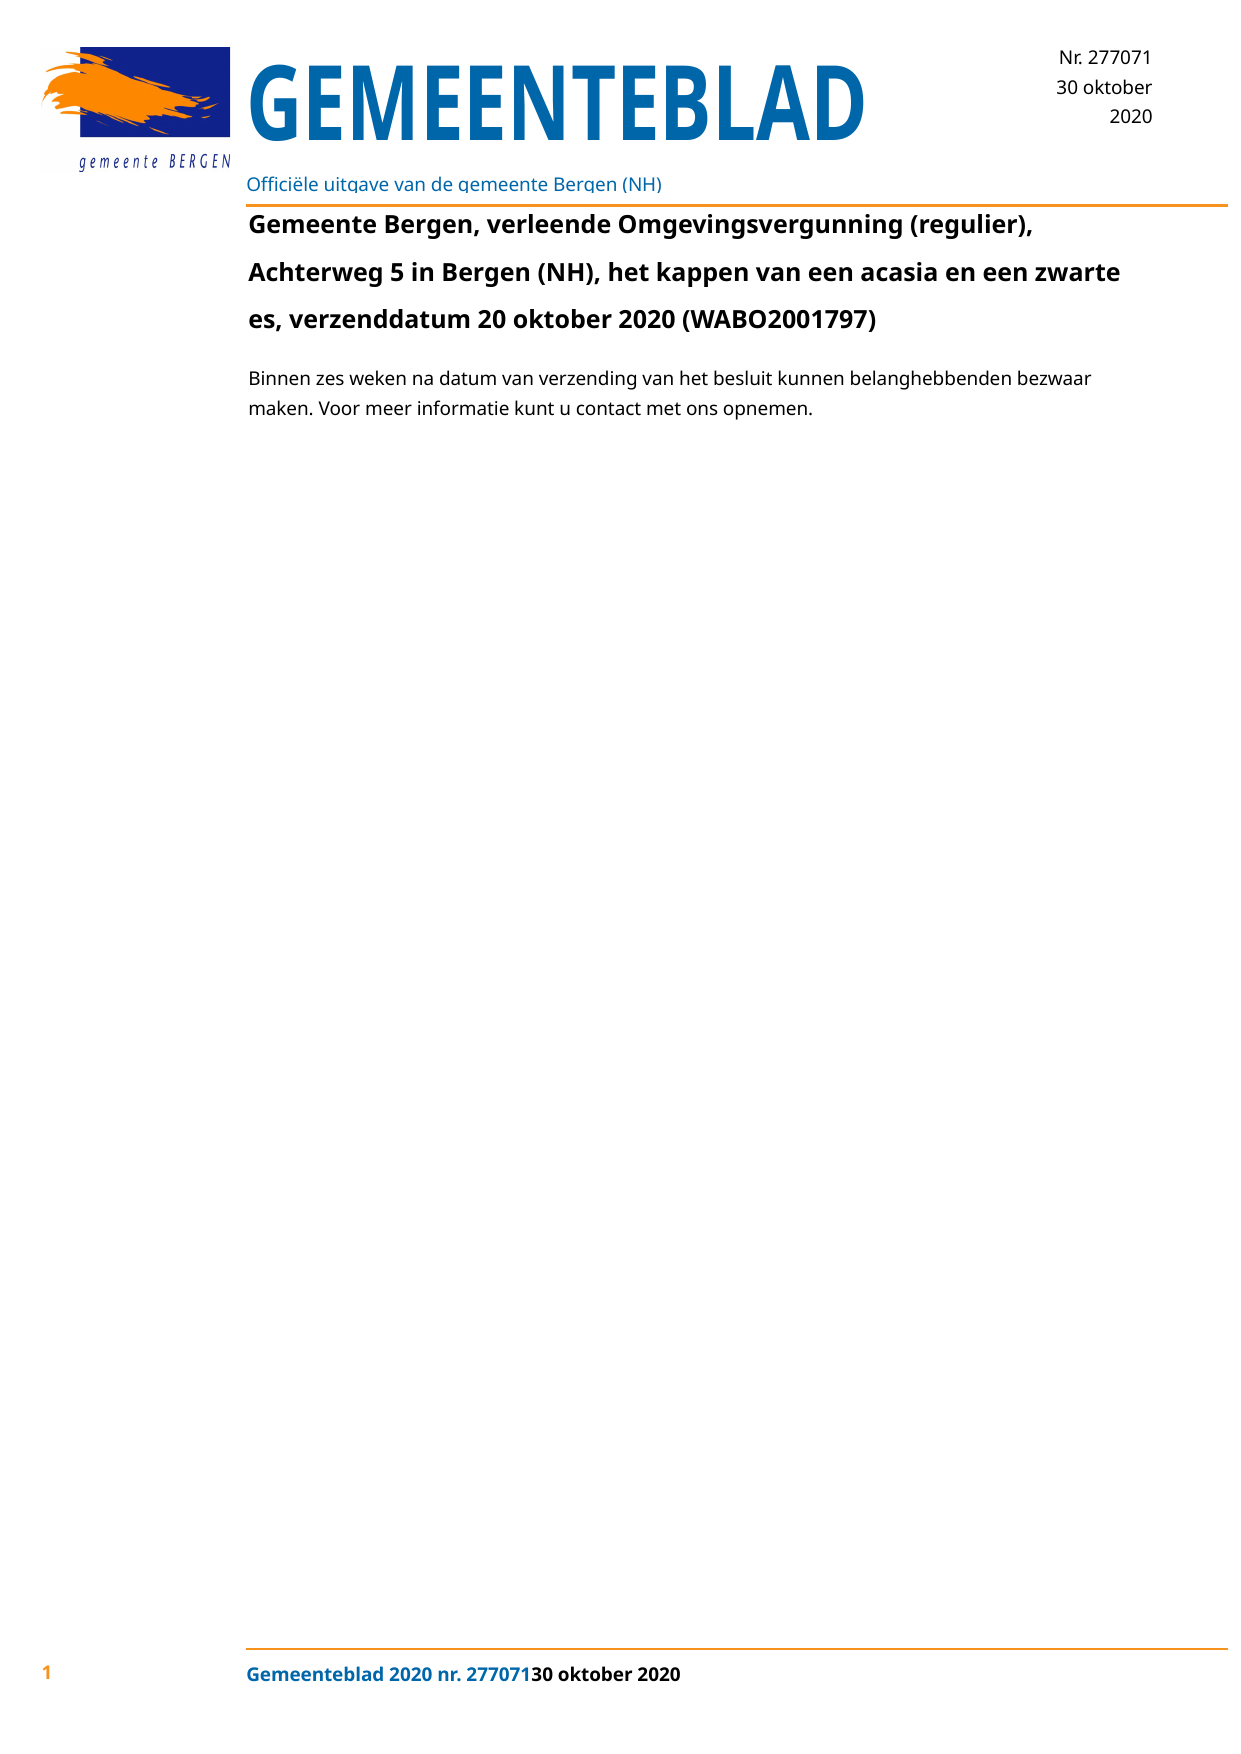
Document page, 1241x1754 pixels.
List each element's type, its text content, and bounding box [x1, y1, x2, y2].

text Gemeente Bergen, verleende Omgevingsvergunning (regulier), Achterweg 5 in Bergen (NH), het kappen van een acasia en een zwarte es, verzenddatum 20 oktober 2020 (WABO2001797) [248, 207, 1152, 336]
text Binnen zes weken na datum van verzending van het besluit kunnen belanghebbenden bezwaar maken. Voor meer informatie kunt u contact met ons opnemen. [248, 366, 1152, 421]
picture [41, 47, 231, 172]
